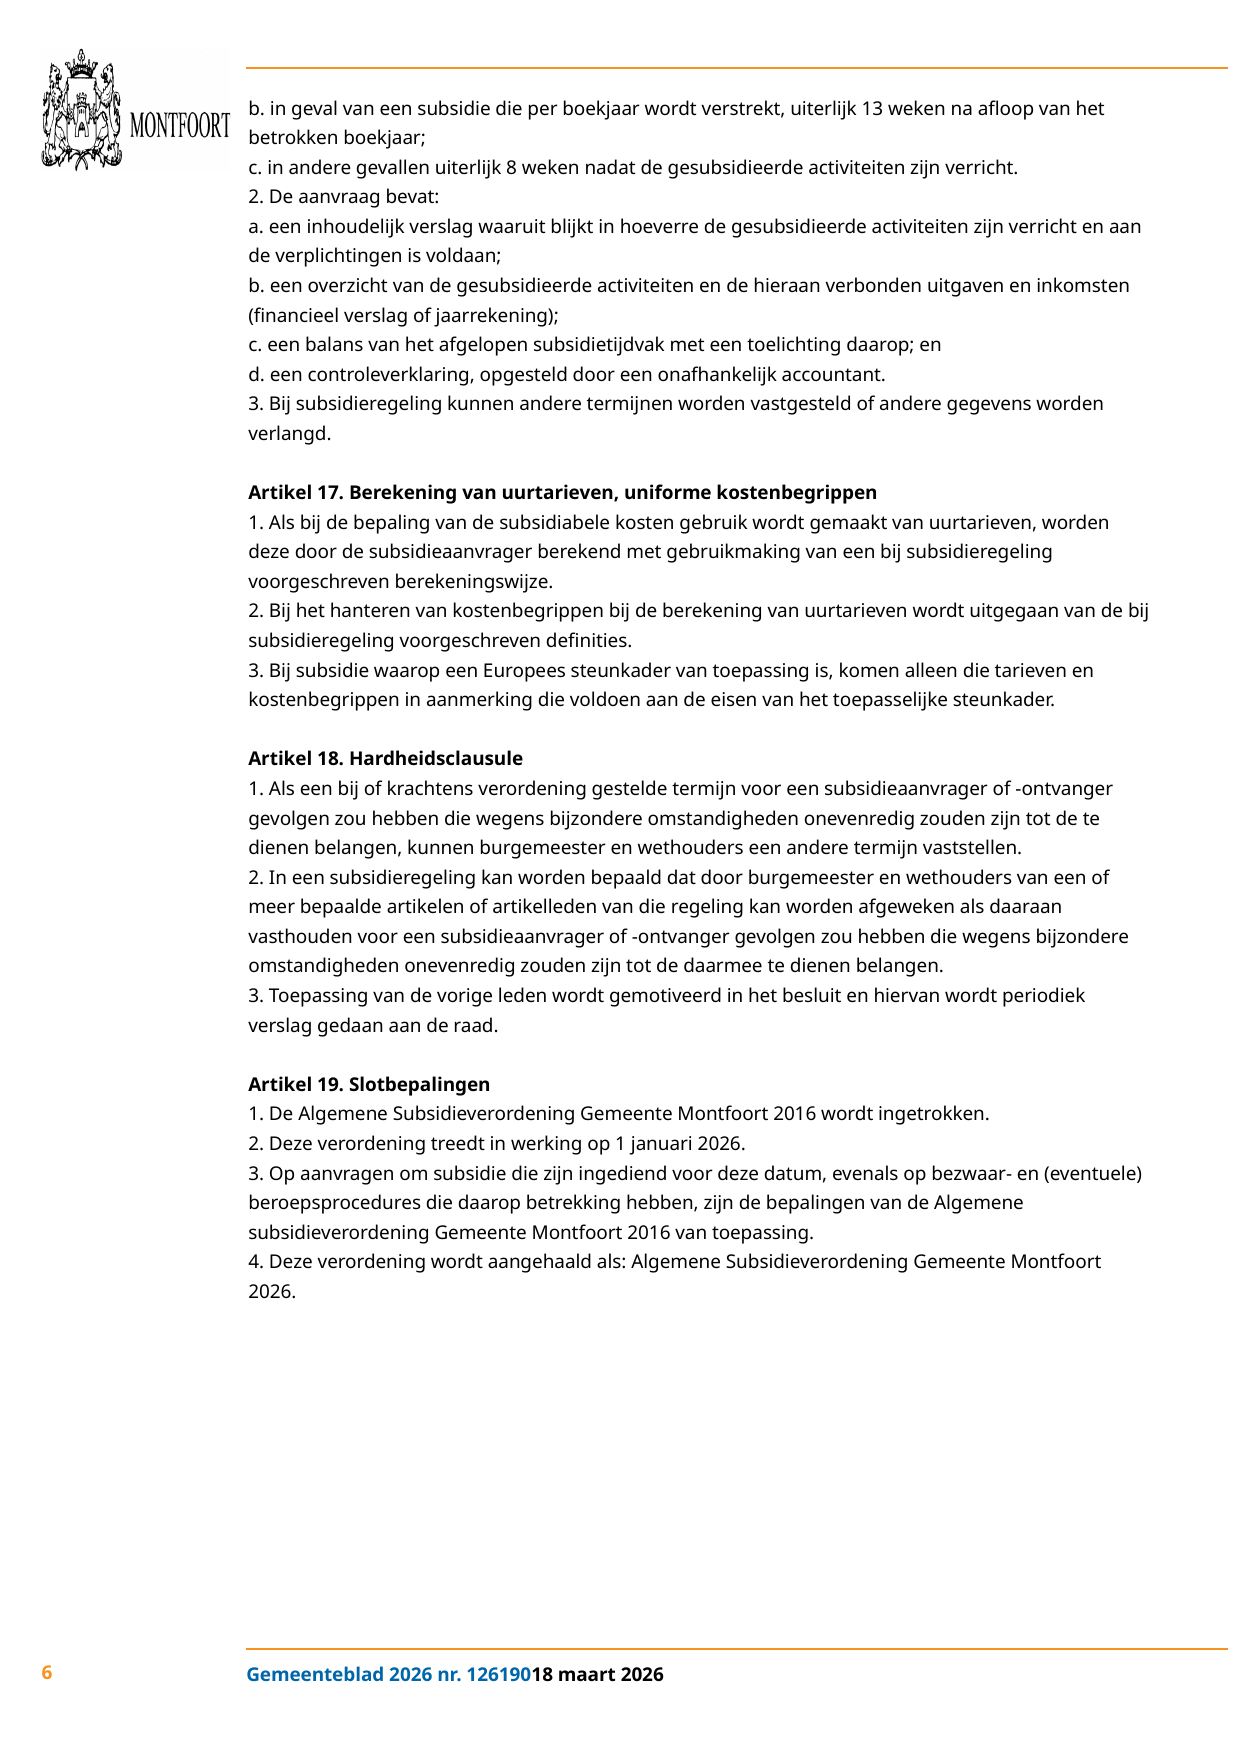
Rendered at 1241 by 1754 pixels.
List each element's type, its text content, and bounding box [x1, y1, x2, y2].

text 4. Deze verordening wordt aangehaald als: Algemene Subsidieverordening Gemeente Montfoort 2026. [248, 1248, 1152, 1304]
text a. een inhoudelijk verslag waaruit blijkt in hoeverre de gesubsidieerde activiteiten zijn verricht en aan de verplichtingen is voldaan; [248, 213, 1152, 268]
text 1. Als een bij of krachtens verordening gestelde termijn voor een subsidieaanvrager of -ontvanger gevolgen zou hebben die wegens bijzondere omstandigheden onevenredig zouden zijn tot de te dienen belangen, kunnen burgemeester en wethouders een andere termijn vaststellen. [248, 775, 1152, 860]
text Artikel 19. Slotbepalingen [248, 1071, 1152, 1097]
text b. een overzicht van de gesubsidieerde activiteiten en de hieraan verbonden uitgaven en inkomsten (financieel verslag of jaarrekening); [248, 272, 1152, 328]
text 3. Bij subsidieregeling kunnen andere termijnen worden vastgesteld of andere gegevens worden verlangd. [248, 391, 1152, 446]
text 3. Bij subsidie waarop een Europees steunkader van toepassing is, komen alleen die tarieven en kostenbegrippen in aanmerking die voldoen aan de eisen van het toepasselijke steunkader. [248, 657, 1152, 712]
text 3. Op aanvragen om subsidie die zijn ingediend voor deze datum, evenals op bezwaar- en (eventuele) beroepsprocedures die daarop betrekking hebben, zijn de bepalingen van de Algemene subsidieverordening Gemeente Montfoort 2016 van toepassing. [248, 1160, 1152, 1245]
text 2. De aanvraag bevat: [248, 183, 1152, 209]
text 2. In een subsidieregeling kan worden bepaald dat door burgemeester en wethouders van een of meer bepaalde artikelen of artikelleden van die regeling kan worden afgeweken als daaraan vasthouden voor een subsidieaanvrager of -ontvanger gevolgen zou hebben die wegens bijzondere omstandigheden onevenredig zouden zijn tot de daarmee te dienen belangen. [248, 864, 1152, 978]
text c. in andere gevallen uiterlijk 8 weken nadat de gesubsidieerde activiteiten zijn verricht. [248, 154, 1152, 180]
text 2. Bij het hanteren van kostenbegrippen bij de berekening van uurtarieven wordt uitgegaan van de bij subsidieregeling voorgeschreven definities. [248, 598, 1152, 653]
text Artikel 18. Hardheidsclausule [248, 746, 1152, 771]
text 1. De Algemene Subsidieverordening Gemeente Montfoort 2016 wordt ingetrokken. [248, 1101, 1152, 1126]
text c. een balans van het afgelopen subsidietijdvak met een toelichting daarop; en [248, 331, 1152, 357]
text 2. Deze verordening treedt in werking op 1 januari 2026. [248, 1130, 1152, 1156]
text 1. Als bij de bepaling van de subsidiabele kosten gebruik wordt gemaakt van uurtarieven, worden deze door de subsidieaanvrager berekend met gebruikmaking van een bij subsidieregeling voorgeschreven berekeningswijze. [248, 509, 1152, 594]
text 3. Toepassing van de vorige leden wordt gemotiveerd in het besluit en hiervan wordt periodiek verslag gedaan aan de raad. [248, 982, 1152, 1038]
text d. een controleverklaring, opgesteld door een onafhankelijk accountant. [248, 361, 1152, 387]
text b. in geval van een subsidie die per boekjaar wordt verstrekt, uiterlijk 13 weken na afloop van het betrokken boekjaar; [248, 95, 1152, 150]
picture [41, 47, 231, 172]
text Artikel 17. Berekening van uurtarieven, uniforme kostenbegrippen [248, 479, 1152, 505]
